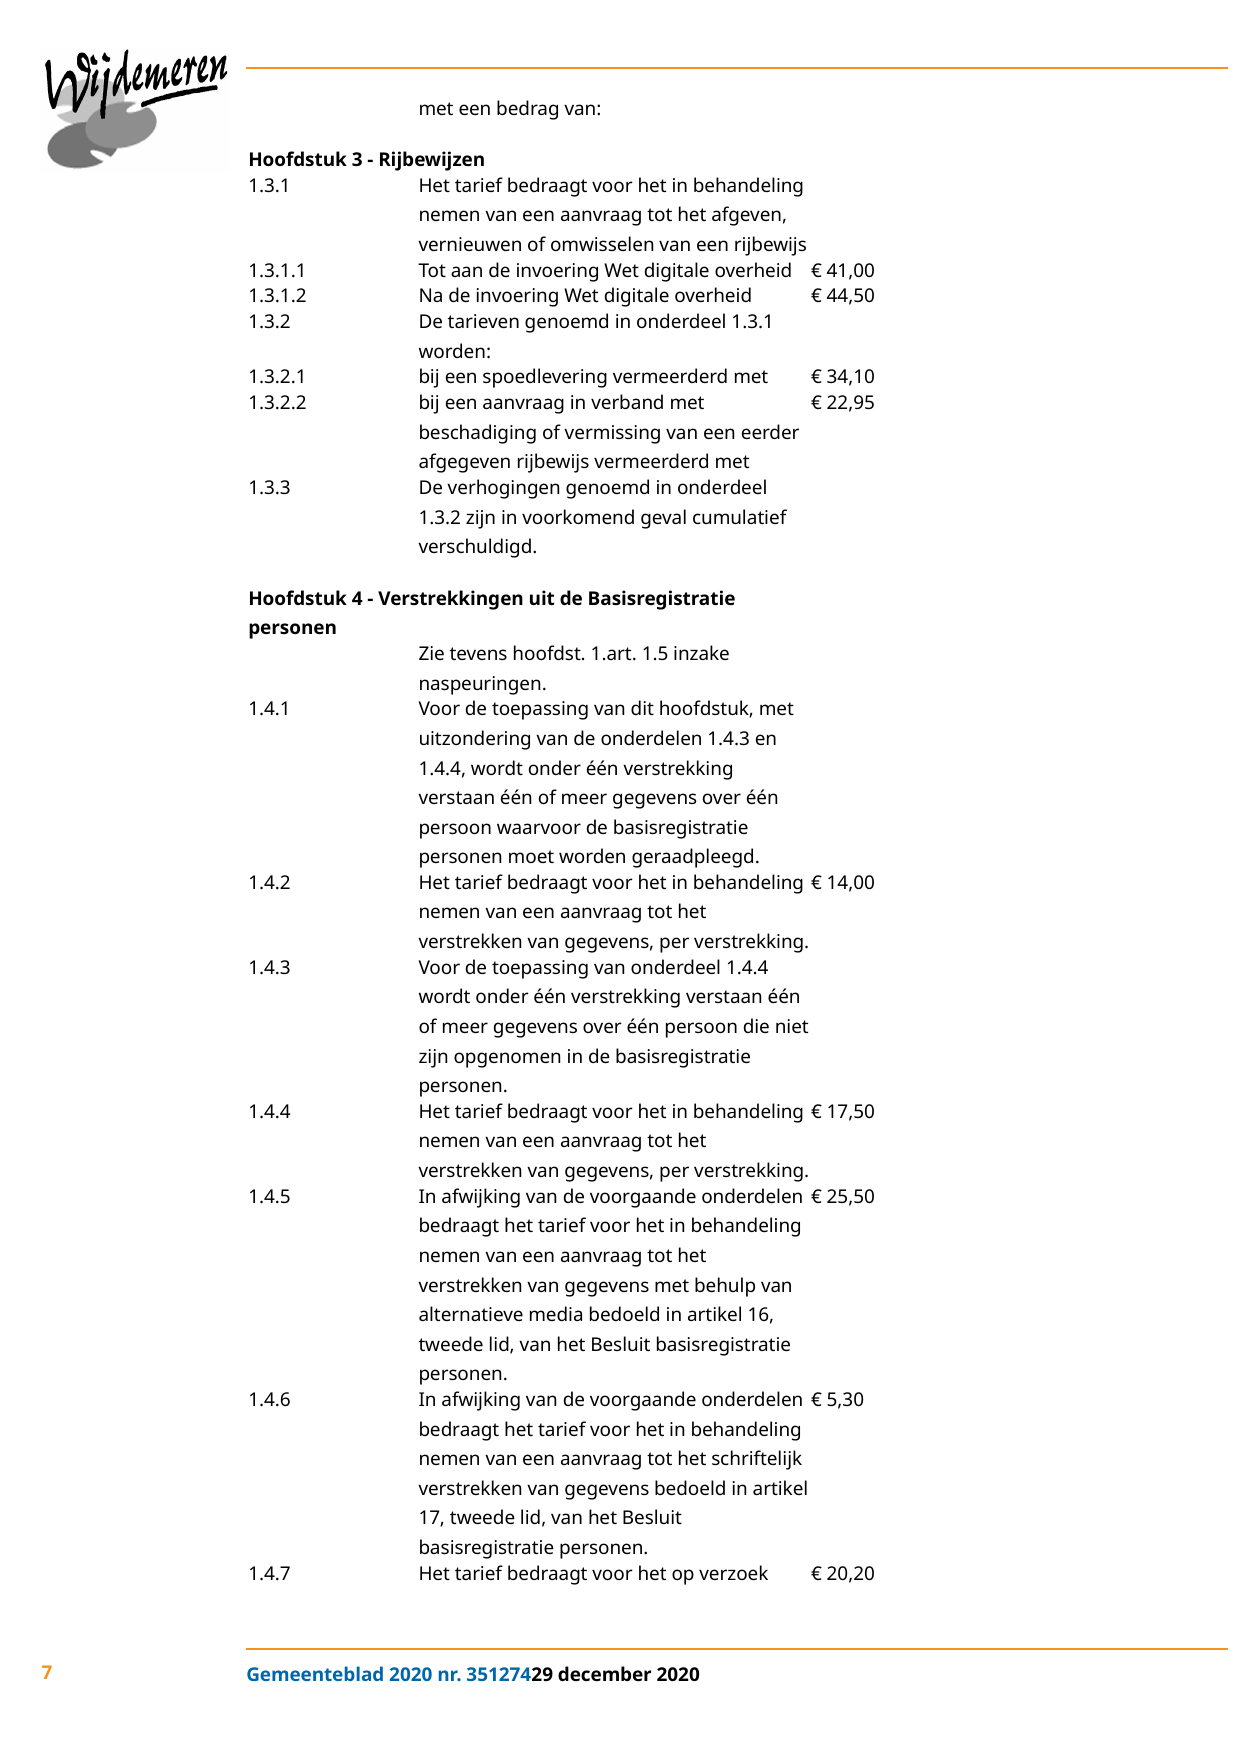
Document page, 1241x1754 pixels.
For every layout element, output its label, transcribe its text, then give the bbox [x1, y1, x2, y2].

table_cell 1.3.1.2 [248, 283, 418, 308]
table_cell 1.3.1 [248, 172, 418, 257]
table_cell 1.3.1.1 [248, 257, 418, 283]
table_cell € 25,50 [811, 1183, 981, 1386]
table_cell [811, 146, 981, 172]
table_cell De tarieven genoemd in onderdeel 1.3.1 worden: [418, 308, 811, 364]
table_cell Hoofdstuk 4 - Verstrekkingen uit de Basisregistratie personen [248, 585, 811, 640]
table_cell Voor de toepassing van onderdeel 1.4.4 wordt onder één verstrekking verstaan één of meer gegevens over één persoon die niet zijn opgenomen in de basisregistratie personen. [418, 954, 811, 1098]
table_cell € 34,10 [811, 364, 981, 389]
table_cell [811, 559, 981, 585]
table_cell [811, 308, 981, 364]
table_cell Tot aan de invoering Wet digitale overheid [418, 257, 811, 283]
table_cell [981, 1098, 1152, 1183]
table_cell [981, 474, 1152, 559]
table_cell [981, 640, 1152, 696]
table_cell 1.4.2 [248, 869, 418, 954]
table_cell [981, 172, 1152, 257]
table_cell bij een spoedlevering vermeerderd met [418, 364, 811, 389]
table_cell 1.4.3 [248, 954, 418, 1098]
table_cell € 41,00 [811, 257, 981, 283]
table_cell [418, 559, 811, 585]
table_cell [811, 121, 981, 146]
table_cell Voor de toepassing van dit hoofdstuk, met uitzondering van de onderdelen 1.4.3 en 1.4.4, wordt onder één verstrekking verstaan één of meer gegevens over één persoon waarvoor de basisregistratie personen moet worden geraadpleegd. [418, 696, 811, 869]
table_cell [981, 389, 1152, 474]
table_cell [981, 1183, 1152, 1386]
table_cell [981, 954, 1152, 1098]
table_cell [418, 121, 811, 146]
table_cell 1.4.7 [248, 1560, 418, 1586]
table_cell [981, 257, 1152, 283]
picture [41, 47, 231, 172]
table_cell In afwijking van de voorgaande onderdelen bedraagt het tarief voor het in behandeling nemen van een aanvraag tot het verstrekken van gegevens met behulp van alternatieve media bedoeld in artikel 16, tweede lid, van het Besluit basisregistratie personen. [418, 1183, 811, 1386]
table_cell € 14,00 [811, 869, 981, 954]
table_cell [981, 121, 1152, 146]
table_cell [981, 1560, 1152, 1586]
table_cell [981, 283, 1152, 308]
table_cell [981, 559, 1152, 585]
table_cell 1.3.2.2 [248, 389, 418, 474]
table_cell De verhogingen genoemd in onderdeel 1.3.2 zijn in voorkomend geval cumulatief verschuldigd. [418, 474, 811, 559]
table_cell [981, 95, 1152, 121]
table_cell [248, 95, 418, 121]
table_cell [981, 585, 1152, 640]
table_cell [811, 474, 981, 559]
table_cell € 5,30 [811, 1386, 981, 1560]
table_cell [981, 869, 1152, 954]
table_cell [811, 585, 981, 640]
table_cell [981, 308, 1152, 364]
table_cell 1.4.1 [248, 696, 418, 869]
table_cell € 20,20 [811, 1560, 981, 1586]
table_cell [811, 172, 981, 257]
table_cell In afwijking van de voorgaande onderdelen bedraagt het tarief voor het in behandeling nemen van een aanvraag tot het schriftelijk verstrekken van gegevens bedoeld in artikel 17, tweede lid, van het Besluit basisregistratie personen. [418, 1386, 811, 1560]
table_cell 1.4.6 [248, 1386, 418, 1560]
table_cell € 44,50 [811, 283, 981, 308]
table_cell Het tarief bedraagt voor het op verzoek [418, 1560, 811, 1586]
table_cell [248, 640, 418, 696]
table_cell € 22,95 [811, 389, 981, 474]
table_cell bij een aanvraag in verband met beschadiging of vermissing van een eerder afgegeven rijbewijs vermeerderd met [418, 389, 811, 474]
table_cell [811, 640, 981, 696]
table_cell [811, 95, 981, 121]
table_cell [248, 121, 418, 146]
table_cell 1.3.2 [248, 308, 418, 364]
table_cell Het tarief bedraagt voor het in behandeling nemen van een aanvraag tot het verstrekken van gegevens, per verstrekking. [418, 1098, 811, 1183]
table_cell 1.4.4 [248, 1098, 418, 1183]
table_cell 1.3.3 [248, 474, 418, 559]
table_cell 1.4.5 [248, 1183, 418, 1386]
table_cell 1.3.2.1 [248, 364, 418, 389]
table_cell Zie tevens hoofdst. 1.art. 1.5 inzake naspeuringen. [418, 640, 811, 696]
table_cell Het tarief bedraagt voor het in behandeling nemen van een aanvraag tot het afgeven, vernieuwen of omwisselen van een rijbewijs [418, 172, 811, 257]
table_cell [811, 696, 981, 869]
table_cell [248, 559, 418, 585]
table_cell [981, 696, 1152, 869]
table_cell [981, 146, 1152, 172]
table_cell [981, 1386, 1152, 1560]
table_cell [981, 364, 1152, 389]
table_cell Na de invoering Wet digitale overheid [418, 283, 811, 308]
table_cell Het tarief bedraagt voor het in behandeling nemen van een aanvraag tot het verstrekken van gegevens, per verstrekking. [418, 869, 811, 954]
table_cell met een bedrag van: [418, 95, 811, 121]
table_cell € 17,50 [811, 1098, 981, 1183]
table_cell [811, 954, 981, 1098]
table_cell Hoofdstuk 3 - Rijbewijzen [248, 146, 811, 172]
